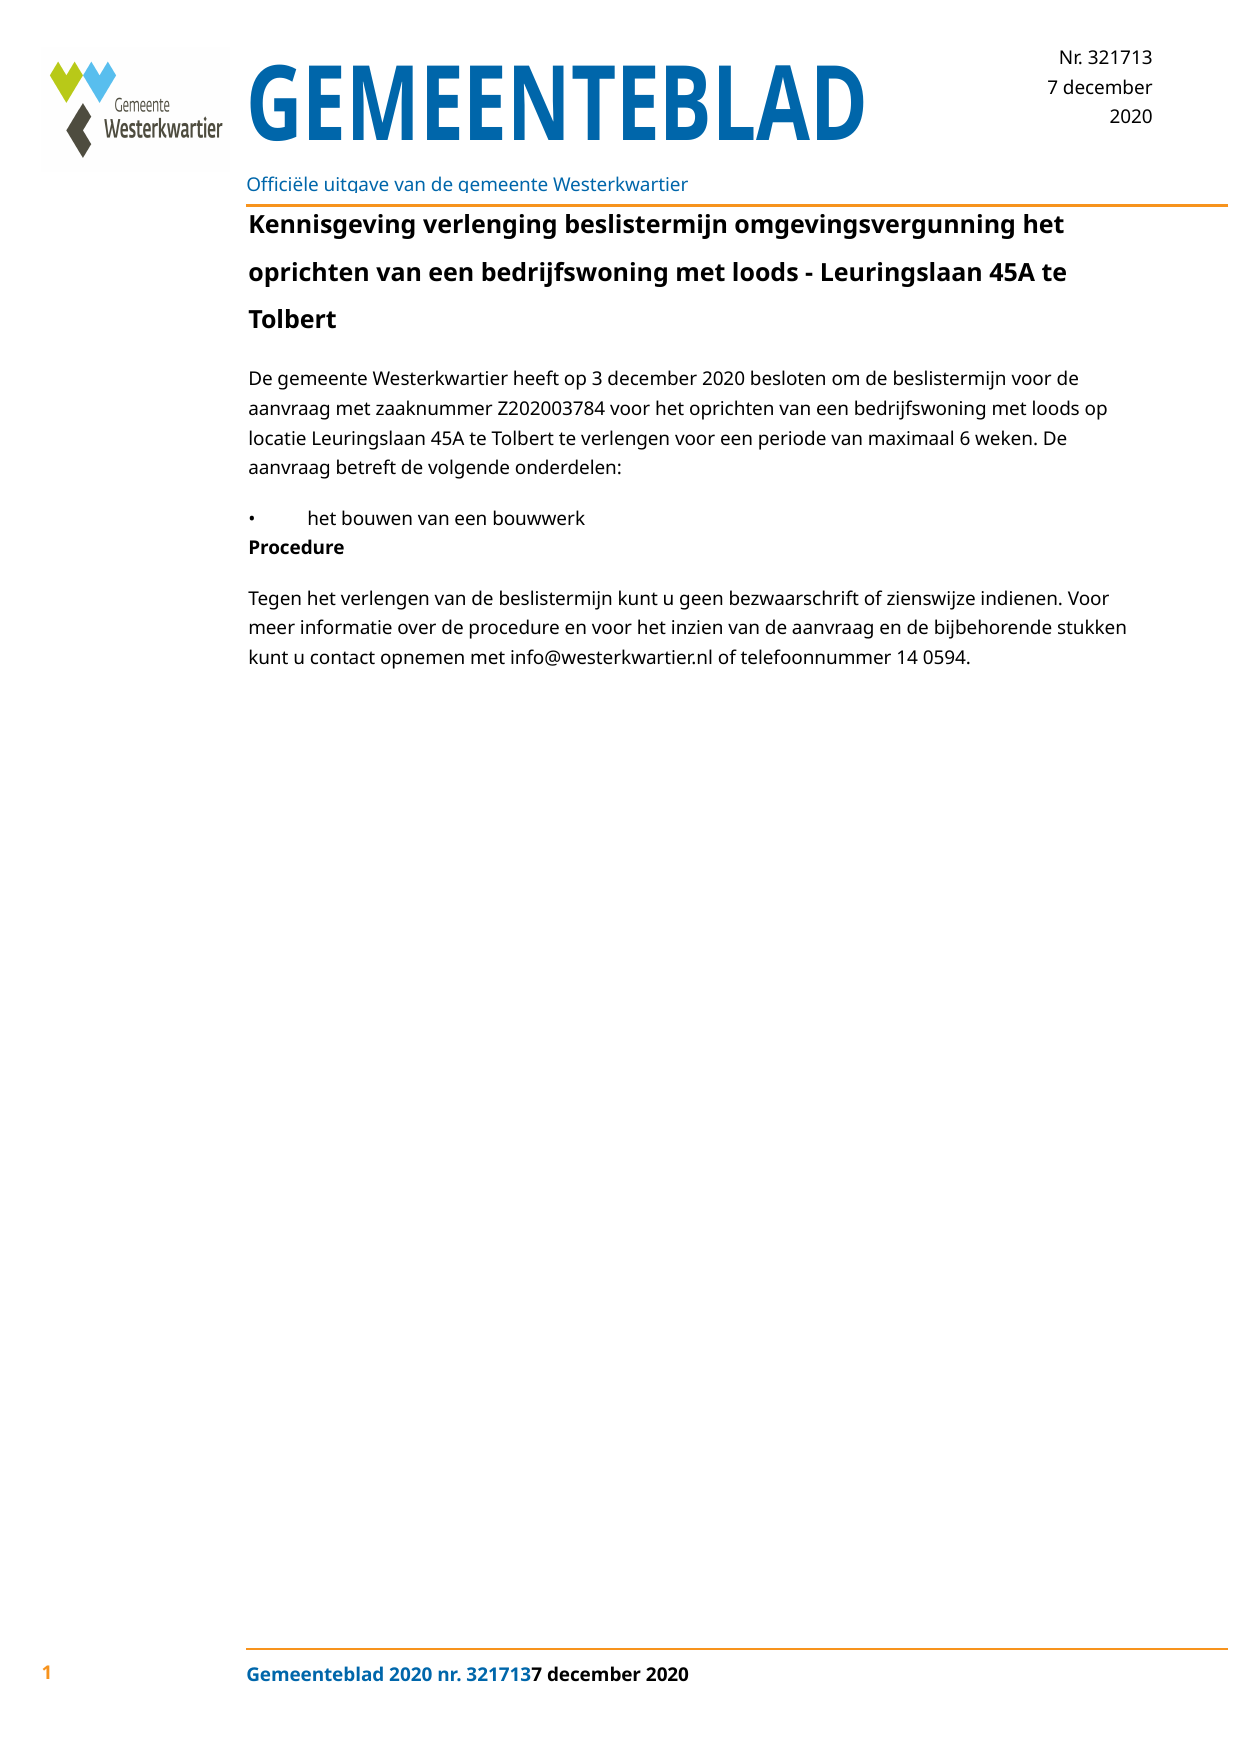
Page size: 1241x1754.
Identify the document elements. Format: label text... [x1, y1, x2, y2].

picture [41, 47, 231, 172]
text De gemeente Westerkwartier heeft op 3 december 2020 besloten om de beslistermijn voor de aanvraag met zaaknummer Z202003784 voor het oprichten van een bedrijfswoning met loods op locatie Leuringslaan 45A te Tolbert te verlengen voor een periode van maximaal 6 weken. De aanvraag betreft de volgende onderdelen: [248, 366, 1152, 480]
text Kennisgeving verlenging beslistermijn omgevingsvergunning het oprichten van een bedrijfswoning met loods - Leuringslaan 45A te Tolbert [248, 207, 1152, 336]
list het bouwen van een bouwwerk [248, 505, 1152, 530]
text Tegen het verlengen van de beslistermijn kunt u geen bezwaarschrift of zienswijze indienen. Voor meer informatie over de procedure en voor het inzien van de aanvraag en de bijbehorende stukken kunt u contact opnemen met info@westerkwartier.nl of telefoonnummer 14 0594. [248, 585, 1152, 669]
text Procedure [248, 534, 1152, 560]
